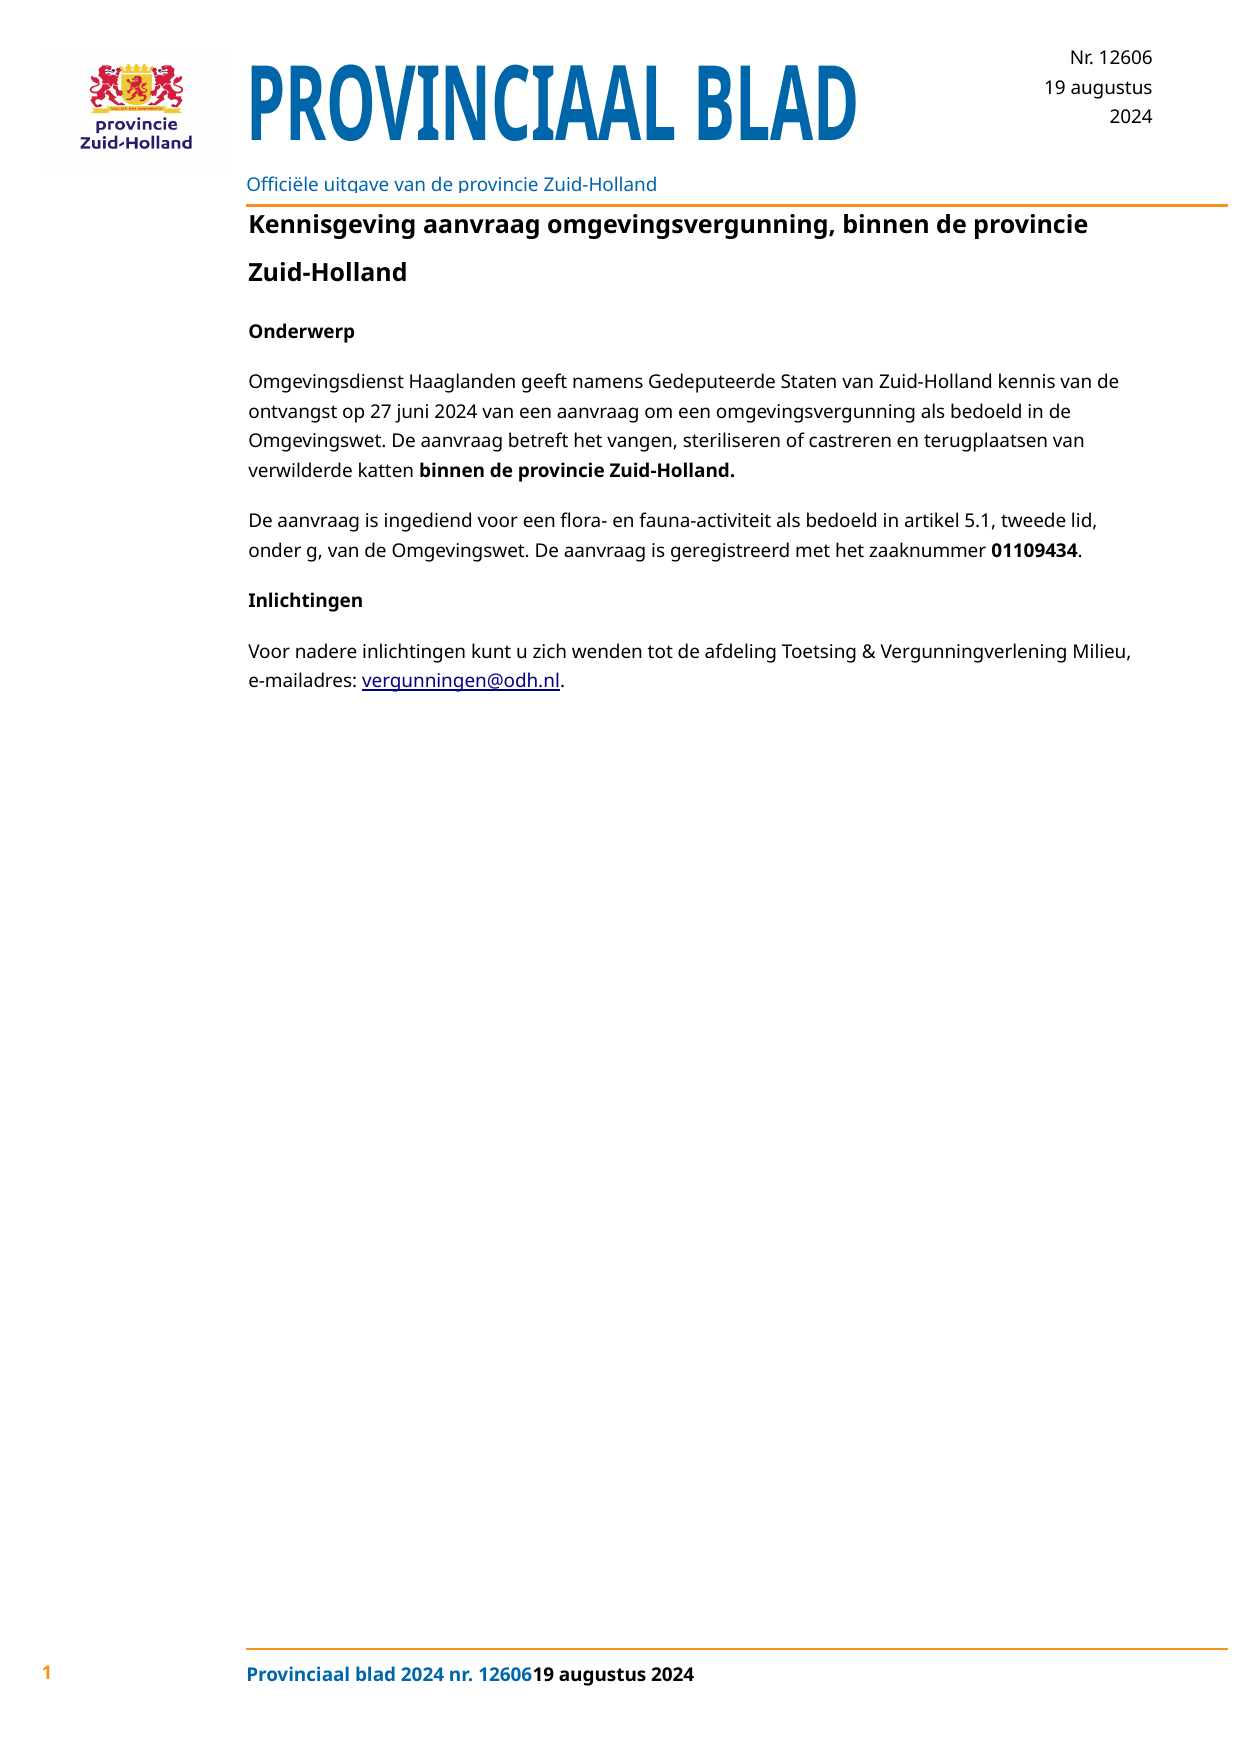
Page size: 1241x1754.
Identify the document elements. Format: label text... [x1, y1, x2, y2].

picture [41, 47, 231, 172]
text Inlichtingen [248, 587, 1152, 613]
text De aanvraag is ingediend voor een flora- en fauna-activiteit als bedoeld in artikel 5.1, tweede lid, onder g, van de Omgevingswet. De aanvraag is geregistreerd met het zaaknummer 01109434. [248, 507, 1152, 563]
text Voor nadere inlichtingen kunt u zich wenden tot de afdeling Toetsing & Vergunningverlening Milieu, e-mailadres: vergunningen@odh.nl. [248, 638, 1152, 693]
text Kennisgeving aanvraag omgevingsvergunning, binnen de provincie Zuid-Holland [248, 207, 1152, 288]
text Omgevingsdienst Haaglanden geeft namens Gedeputeerde Staten van Zuid-Holland kennis van de ontvangst op 27 juni 2024 van een aanvraag om een omgevingsvergunning als bedoeld in de Omgevingswet. De aanvraag betreft het vangen, steriliseren of castreren en terugplaatsen van verwilderde katten binnen de provincie Zuid-Holland. [248, 368, 1152, 483]
text Onderwerp [248, 318, 1152, 344]
